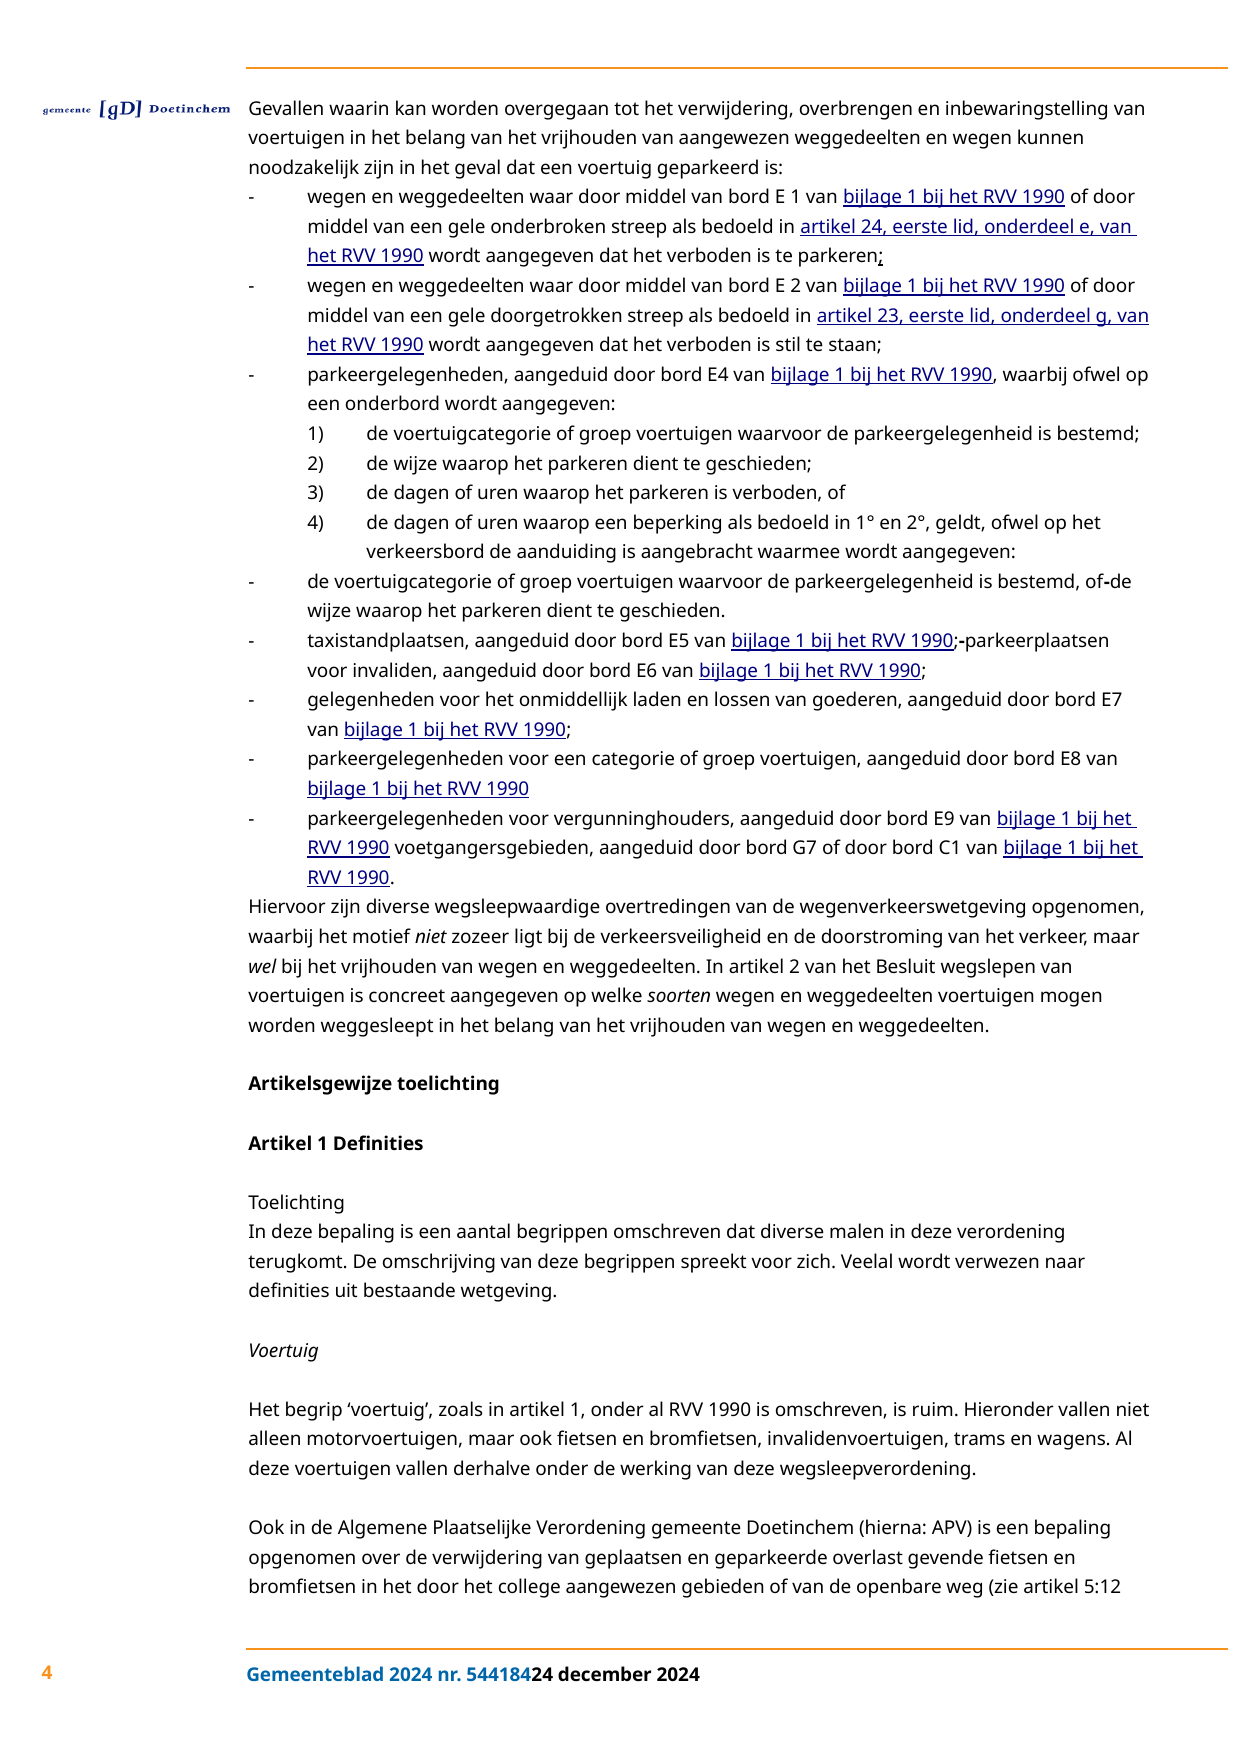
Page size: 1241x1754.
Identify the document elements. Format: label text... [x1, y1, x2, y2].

list de wijze waarop het parkeren dient te geschieden; [307, 450, 1152, 476]
text Voertuig [248, 1337, 1152, 1362]
list de voertuigcategorie of groep voertuigen waarvoor de parkeergelegenheid is bestemd; [307, 420, 1152, 446]
text Artikelsgewijze toelichting [248, 1071, 1152, 1096]
table_header Hiervoor zijn diverse wegsleepwaardige overtredingen van de wegenverkeerswetgeving opgenomen, waarbij het motief niet zozeer ligt bij de verkeersveiligheid en de doorstroming van het verkeer, maar wel bij het vrijhouden van wegen en weggedeelten. In artikel 2 van het Besluit wegslepen van voertuigen is concreet aangegeven op welke soorten wegen en weggedeelten voertuigen mogen worden weggesleept in het belang van het vrijhouden van wegen en weggedeelten. [248, 894, 1152, 1038]
list de dagen of uren waarop een beperking als bedoeld in 1° en 2°, geldt, ofwel op het verkeersbord de aanduiding is aangebracht waarmee wordt aangegeven: [307, 509, 1152, 564]
text Gevallen waarin kan worden overgegaan tot het verwijdering, overbrengen en inbewaringstelling van voertuigen in het belang van het vrijhouden van aangewezen weggedeelten en wegen kunnen noodzakelijk zijn in het geval dat een voertuig geparkeerd is: [248, 95, 1152, 180]
list wegen en weggedeelten waar door middel van bord E 1 van bijlage 1 bij het RVV 1990 of door middel van een gele onderbroken streep als bedoeld in artikel 24, eerste lid, onderdeel e, van het RVV 1990 wordt aangegeven dat het verboden is te parkeren; [248, 183, 1152, 268]
list parkeergelegenheden, aangeduid door bord E4 van bijlage 1 bij het RVV 1990, waarbij ofwel op een onderbord wordt aangegeven: [248, 361, 1152, 416]
list parkeergelegenheden voor vergunninghouders, aangeduid door bord E9 van bijlage 1 bij het RVV 1990 voetgangersgebieden, aangeduid door bord G7 of door bord C1 van bijlage 1 bij het RVV 1990. [248, 805, 1152, 890]
list gelegenheden voor het onmiddellijk laden en lossen van goederen, aangeduid door bord E7 van bijlage 1 bij het RVV 1990; [248, 686, 1152, 742]
text Ook in de Algemene Plaatselijke Verordening gemeente Doetinchem (hierna: APV) is een bepaling opgenomen over de verwijdering van geplaatsen en geparkeerde overlast gevende fietsen en bromfietsen in het door het college aangewezen gebieden of van de openbare weg (zie artikel 5:12 [248, 1514, 1152, 1599]
text In deze bepaling is een aantal begrippen omschreven dat diverse malen in deze verordening terugkomt. De omschrijving van deze begrippen spreekt voor zich. Veelal wordt verwezen naar definities uit bestaande wetgeving. [248, 1218, 1152, 1303]
list parkeergelegenheden voor een categorie of groep voertuigen, aangeduid door bord E8 van bijlage 1 bij het RVV 1990 [248, 746, 1152, 801]
list wegen en weggedeelten waar door middel van bord E 2 van bijlage 1 bij het RVV 1990 of door middel van een gele doorgetrokken streep als bedoeld in artikel 23, eerste lid, onderdeel g, van het RVV 1990 wordt aangegeven dat het verboden is stil te staan; [248, 272, 1152, 357]
text Het begrip ‘voertuig’, zoals in artikel 1, onder al RVV 1990 is omschreven, is ruim. Hieronder vallen niet alleen motorvoertuigen, maar ook fietsen en bromfietsen, invalidenvoertuigen, trams en wagens. Al deze voertuigen vallen derhalve onder de werking van deze wegsleepverordening. [248, 1396, 1152, 1481]
text Toelichting [248, 1189, 1152, 1214]
picture [41, 47, 231, 172]
list taxistandplaatsen, aangeduid door bord E5 van bijlage 1 bij het RVV 1990;-parkeerplaatsen voor invaliden, aangeduid door bord E6 van bijlage 1 bij het RVV 1990; [248, 627, 1152, 683]
list de dagen of uren waarop het parkeren is verboden, of [307, 479, 1152, 505]
list de voertuigcategorie of groep voertuigen waarvoor de parkeergelegenheid is bestemd, of-de wijze waarop het parkeren dient te geschieden. [248, 568, 1152, 623]
text Artikel 1 Definities [248, 1130, 1152, 1155]
